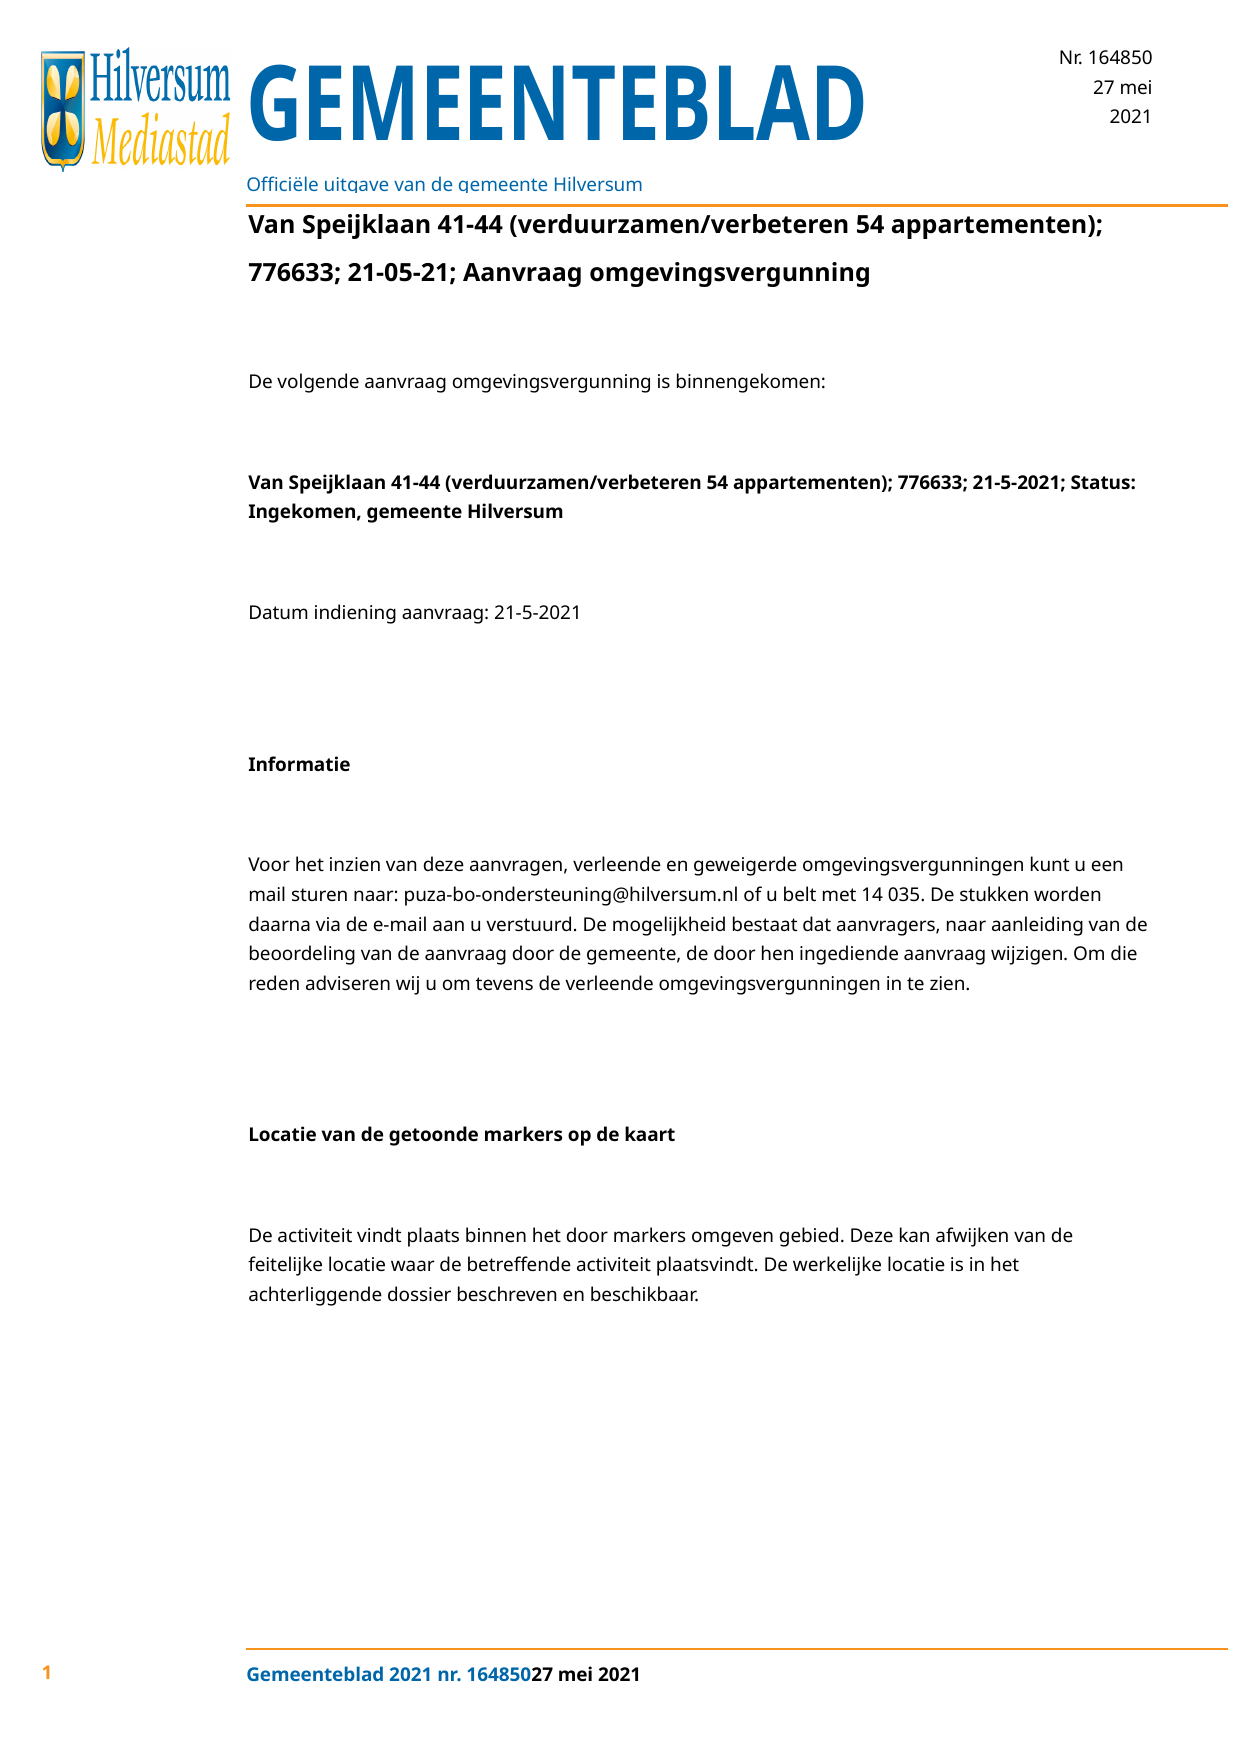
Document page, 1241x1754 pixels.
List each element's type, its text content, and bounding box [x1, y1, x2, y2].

text De activiteit vindt plaats binnen het door markers omgeven gebied. Deze kan afwijken van de feitelijke locatie waar de betreffende activiteit plaatsvindt. De werkelijke locatie is in het achterliggende dossier beschreven en beschikbaar. [248, 1222, 1152, 1307]
text Voor het inzien van deze aanvragen, verleende en geweigerde omgevingsvergunningen kunt u een mail sturen naar: puza-bo-ondersteuning@hilversum.nl of u belt met 14 035. De stukken worden daarna via de e-mail aan u verstuurd. De mogelijkheid bestaat dat aanvragers, naar aanleiding van de beoordeling van de aanvraag door de gemeente, de door hen ingediende aanvraag wijzigen. Om die reden adviseren wij u om tevens de verleende omgevingsvergunningen in te zien. [248, 852, 1152, 996]
text De volgende aanvraag omgevingsvergunning is binnengekomen: [248, 368, 1152, 394]
text Van Speijklaan 41-44 (verduurzamen/verbeteren 54 appartementen); 776633; 21-05-21; Aanvraag omgevingsvergunning [248, 207, 1152, 288]
text Datum indiening aanvraag: 21-5-2021 [248, 599, 1152, 625]
text Informatie [248, 751, 1152, 777]
text Van Speijklaan 41-44 (verduurzamen/verbeteren 54 appartementen); 776633; 21-5-2021; Status: Ingekomen, gemeente Hilversum [248, 469, 1152, 524]
picture [41, 47, 231, 172]
text Locatie van de getoonde markers op de kaart [248, 1121, 1152, 1147]
